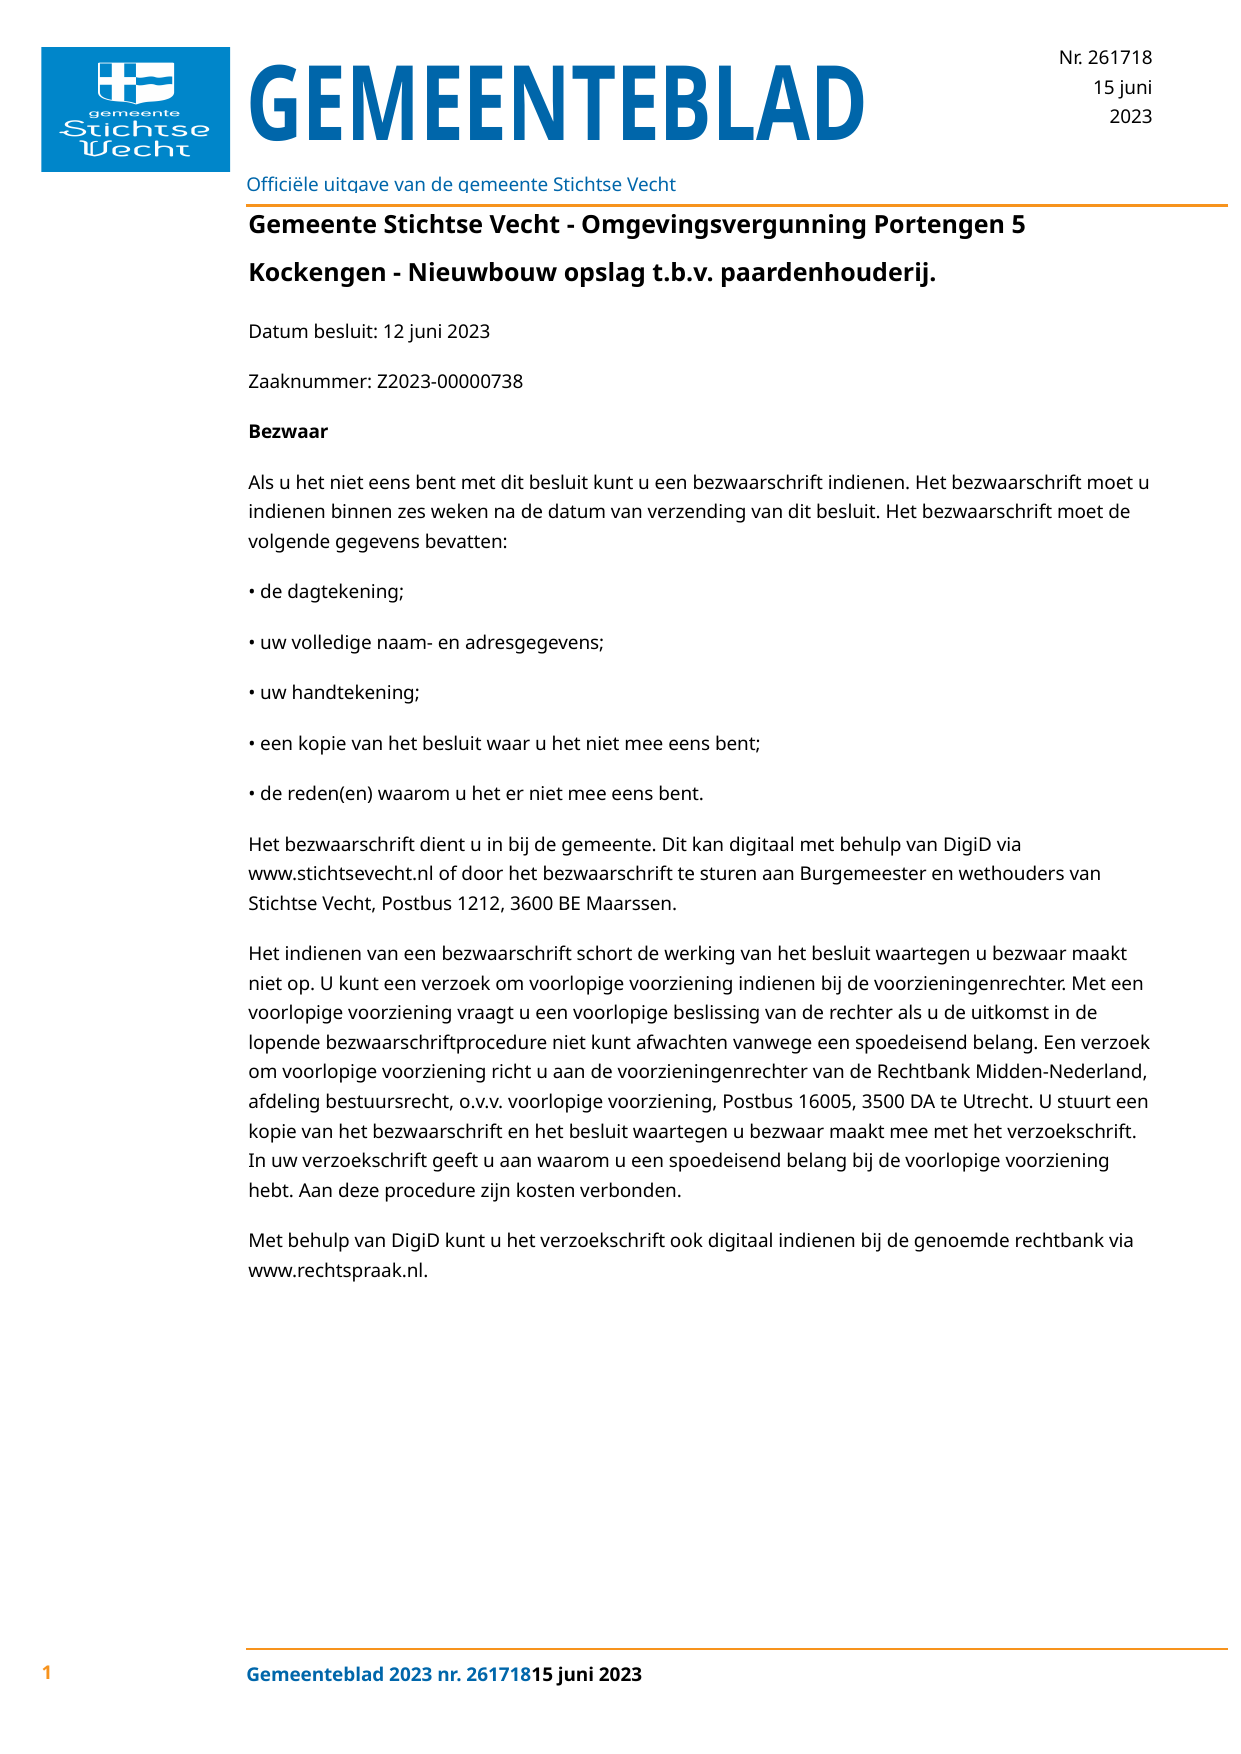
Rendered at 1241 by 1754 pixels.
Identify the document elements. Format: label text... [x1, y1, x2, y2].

picture [137, 63, 174, 103]
picture [99, 63, 135, 101]
text • de reden(en) waarom u het er niet mee eens bent. [248, 780, 1152, 806]
text Het bezwaarschrift dient u in bij de gemeente. Dit kan digitaal met behulp van DigiD via www.stichtsevecht.nl of door het bezwaarschrift te sturen aan Burgemeester en wethouders van Stichtse Vecht, Postbus 1212, 3600 BE Maarssen. [248, 831, 1152, 916]
text Met behulp van DigiD kunt u het verzoekschrift ook digitaal indienen bij de genoemde rechtbank via www.rechtspraak.nl. [248, 1227, 1152, 1283]
text Gemeente Stichtse Vecht - Omgevingsvergunning Portengen 5 Kockengen - Nieuwbouw opslag t.b.v. paardenhouderij. [248, 207, 1152, 288]
text • de dagtekening; [248, 579, 1152, 604]
text • een kopie van het besluit waar u het niet mee eens bent; [248, 730, 1152, 756]
text Als u het niet eens bent met dit besluit kunt u een bezwaarschrift indienen. Het bezwaarschrift moet u indienen binnen zes weken na de datum van verzending van dit besluit. Het bezwaarschrift moet de volgende gegevens bevatten: [248, 469, 1152, 554]
text Zaaknummer: Z2023-00000738 [248, 368, 1152, 394]
text Datum besluit: 12 juni 2023 [248, 318, 1152, 344]
text Het indienen van een bezwaarschrift schort de werking van het besluit waartegen u bezwaar maakt niet op. U kunt een verzoek om voorlopige voorziening indienen bij de voorzieningenrechter. Met een voorlopige voorziening vraagt u een voorlopige beslissing van de rechter als u de uitkomst in de lopende bezwaarschriftprocedure niet kunt afwachten vanwege een spoedeisend belang. Een verzoek om voorlopige voorziening richt u aan de voorzieningenrechter van de Rechtbank Midden-Nederland, afdeling bestuursrecht, o.v.v. voorlopige voorziening, Postbus 16005, 3500 DA te Utrecht. U stuurt een kopie van het bezwaarschrift en het besluit waartegen u bezwaar maakt mee met het verzoekschrift. In uw verzoekschrift geeft u aan waarom u een spoedeisend belang bij de voorlopige voorziening hebt. Aan deze procedure zijn kosten verbonden. [248, 940, 1152, 1203]
text Bezwaar [248, 419, 1152, 444]
text • uw handtekening; [248, 679, 1152, 705]
text • uw volledige naam- en adresgegevens; [248, 629, 1152, 655]
